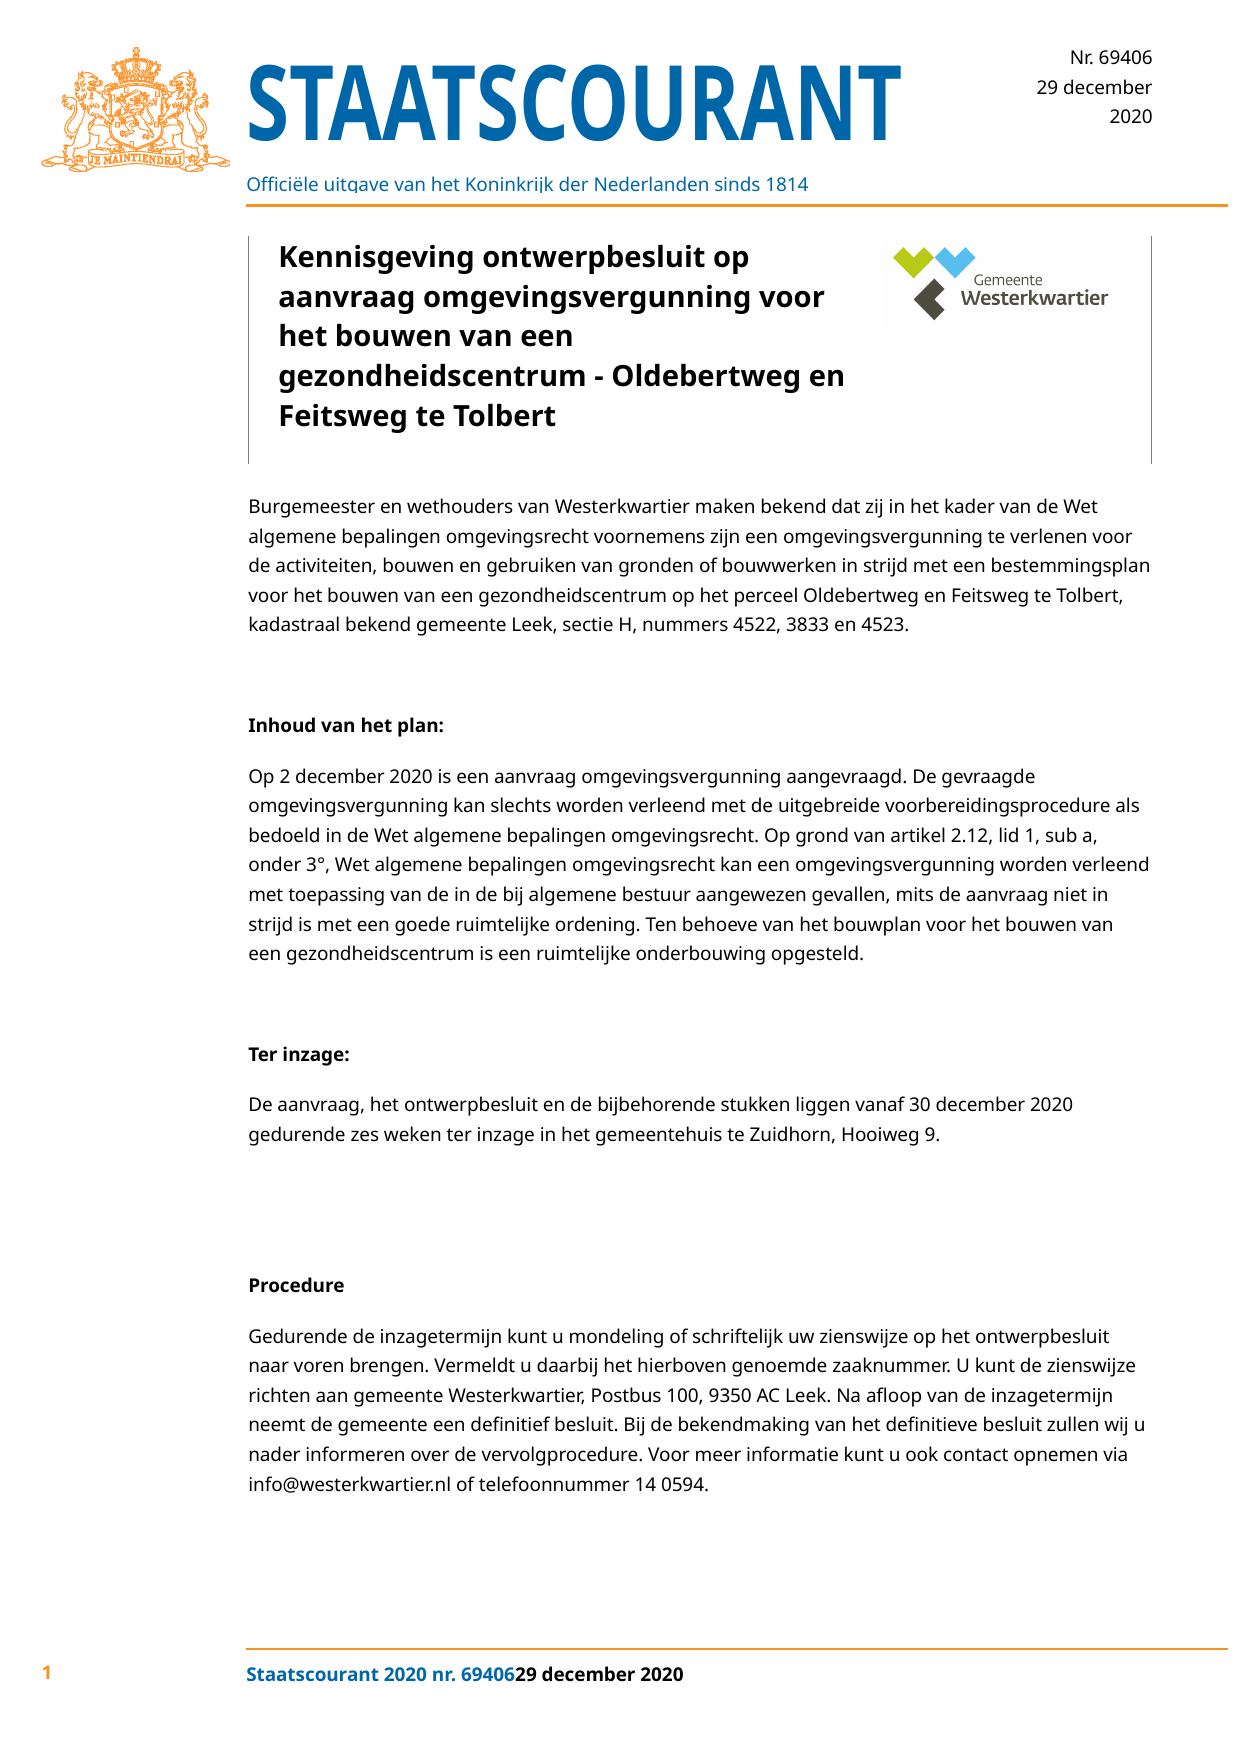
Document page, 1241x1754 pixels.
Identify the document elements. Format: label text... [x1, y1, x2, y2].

table_header Kennisgeving ontwerpbesluit op aanvraag omgevingsvergunning voor het bouwen van een gezondheidscentrum - Oldebertweg en Feitsweg te Tolbert [249, 236, 850, 464]
text Gedurende de inzagetermijn kunt u mondeling of schriftelijk uw zienswijze op het ontwerpbesluit naar voren brengen. Vermeldt u daarbij het hierboven genoemde zaaknummer. U kunt de zienswijze richten aan gemeente Westerkwartier, Postbus 100, 9350 AC Leek. Na afloop van de inzagetermijn neemt de gemeente een definitief besluit. Bij de bekendmaking van het definitieve besluit zullen wij u nader informeren over de vervolgprocedure. Voor meer informatie kunt u ook contact opnemen via info@westerkwartier.nl of telefoonnummer 14 0594. [248, 1323, 1152, 1497]
text Op 2 december 2020 is een aanvraag omgevingsvergunning aangevraagd. De gevraagde omgevingsvergunning kan slechts worden verleend met de uitgebreide voorbereidingsprocedure als bedoeld in de Wet algemene bepalingen omgevingsrecht. Op grond van artikel 2.12, lid 1, sub a, onder 3°, Wet algemene bepalingen omgevingsrecht kan een omgevingsvergunning worden verleend met toepassing van de in de bij algemene bestuur aangewezen gevallen, mits de aanvraag niet in strijd is met een goede ruimtelijke ordening. Ten behoeve van het bouwplan voor het bouwen van een gezondheidscentrum is een ruimtelijke onderbouwing opgesteld. [248, 763, 1152, 966]
picture [41, 47, 231, 172]
table_header [850, 236, 1151, 464]
text Inhoud van het plan: [248, 712, 1152, 738]
text Burgemeester en wethouders van Westerkwartier maken bekend dat zij in het kader van de Wet algemene bepalingen omgevingsrecht voornemens zijn een omgevingsvergunning te verlenen voor de activiteiten, bouwen en gebruiken van gronden of bouwwerken in strijd met een bestemmingsplan voor het bouwen van een gezondheidscentrum op het perceel Oldebertweg en Feitsweg te Tolbert, kadastraal bekend gemeente Leek, sectie H, nummers 4522, 3833 en 4523. [248, 493, 1152, 637]
text Ter inzage: [248, 1041, 1152, 1067]
text De aanvraag, het ontwerpbesluit en de bijbehorende stukken liggen vanaf 30 december 2020 gedurende zes weken ter inzage in het gemeentehuis te Zuidhorn, Hooiweg 9. [248, 1092, 1152, 1147]
text Procedure [248, 1272, 1152, 1298]
picture [882, 236, 1119, 331]
